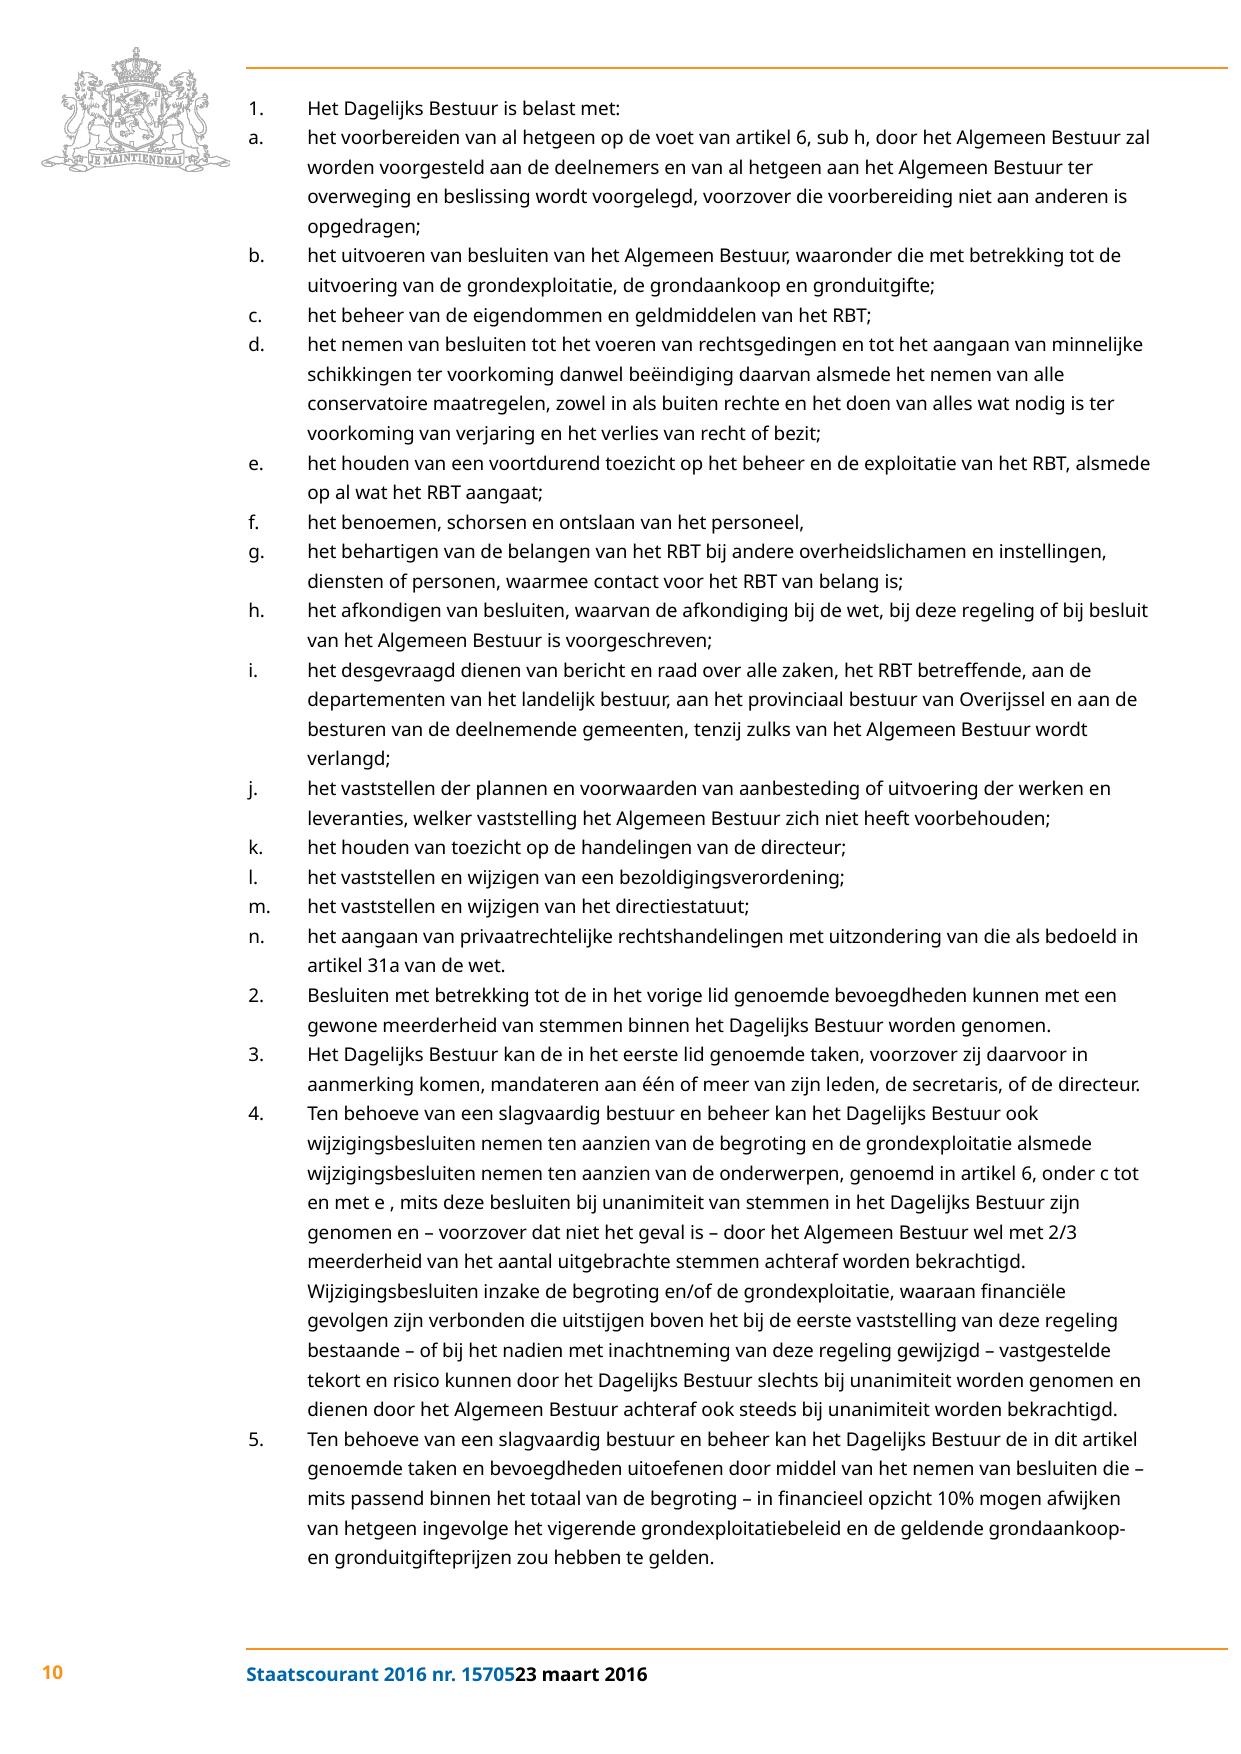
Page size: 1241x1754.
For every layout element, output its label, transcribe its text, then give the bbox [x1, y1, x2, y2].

list het vaststellen en wijzigen van het directiestatuut; [248, 893, 1152, 919]
list het houden van een voortdurend toezicht op het beheer en de exploitatie van het RBT, alsmede op al wat het RBT aangaat; [248, 450, 1152, 505]
list het benoemen, schorsen en ontslaan van het personeel, [248, 509, 1152, 535]
list het vaststellen der plannen en voorwaarden van aanbesteding of uitvoering der werken en leveranties, welker vaststelling het Algemeen Bestuur zich niet heeft voorbehouden; [248, 775, 1152, 831]
list Besluiten met betrekking tot de in het vorige lid genoemde bevoegdheden kunnen met een gewone meerderheid van stemmen binnen het Dagelijks Bestuur worden genomen. [248, 982, 1152, 1038]
list het voorbereiden van al hetgeen op de voet van artikel 6, sub h, door het Algemeen Bestuur zal worden voorgesteld aan de deelnemers en van al hetgeen aan het Algemeen Bestuur ter overweging en beslissing wordt voorgelegd, voorzover die voorbereiding niet aan anderen is opgedragen; [248, 124, 1152, 239]
list het nemen van besluiten tot het voeren van rechtsgedingen en tot het aangaan van minnelijke schikkingen ter voorkoming danwel beëindiging daarvan alsmede het nemen van alle conservatoire maatregelen, zowel in als buiten rechte en het doen van alles wat nodig is ter voorkoming van verjaring en het verlies van recht of bezit; [248, 331, 1152, 446]
list het desgevraagd dienen van bericht en raad over alle zaken, het RBT betreffende, aan de departementen van het landelijk bestuur, aan het provinciaal bestuur van Overijssel en aan de besturen van de deelnemende gemeenten, tenzij zulks van het Algemeen Bestuur wordt verlangd; [248, 657, 1152, 771]
list Ten behoeve van een slagvaardig bestuur en beheer kan het Dagelijks Bestuur ook wijzigingsbesluiten nemen ten aanzien van de begroting en de grondexploitatie alsmede wijzigingsbesluiten nemen ten aanzien van de onderwerpen, genoemd in artikel 6, onder c tot en met e , mits deze besluiten bij unanimiteit van stemmen in het Dagelijks Bestuur zijn genomen en – voorzover dat niet het geval is – door het Algemeen Bestuur wel met 2/3 meerderheid van het aantal uitgebrachte stemmen achteraf worden bekrachtigd. Wijzigingsbesluiten inzake de begroting en/of de grondexploitatie, waaraan financiële gevolgen zijn verbonden die uitstijgen boven het bij de eerste vaststelling van deze regeling bestaande – of bij het nadien met inachtneming van deze regeling gewijzigd – vastgestelde tekort en risico kunnen door het Dagelijks Bestuur slechts bij unanimiteit worden genomen en dienen door het Algemeen Bestuur achteraf ook steeds bij unanimiteit worden bekrachtigd. [248, 1101, 1152, 1422]
list het behartigen van de belangen van het RBT bij andere overheidslichamen en instellingen, diensten of personen, waarmee contact voor het RBT van belang is; [248, 538, 1152, 594]
list het vaststellen en wijzigen van een bezoldigingsverordening; [248, 864, 1152, 890]
list Het Dagelijks Bestuur kan de in het eerste lid genoemde taken, voorzover zij daarvoor in aanmerking komen, mandateren aan één of meer van zijn leden, de secretaris, of de directeur. [248, 1041, 1152, 1097]
picture [41, 47, 231, 172]
list het aangaan van privaatrechtelijke rechtshandelingen met uitzondering van die als bedoeld in artikel 31a van de wet. [248, 923, 1152, 978]
list Ten behoeve van een slagvaardig bestuur en beheer kan het Dagelijks Bestuur de in dit artikel genoemde taken en bevoegdheden uitoefenen door middel van het nemen van besluiten die – mits passend binnen het totaal van de begroting – in financieel opzicht 10% mogen afwijken van hetgeen ingevolge het vigerende grondexploitatiebeleid en de geldende grondaankoop- en gronduitgifteprijzen zou hebben te gelden. [248, 1426, 1152, 1570]
list Het Dagelijks Bestuur is belast met: [248, 95, 1152, 121]
list het houden van toezicht op de handelingen van de directeur; [248, 834, 1152, 860]
list het uitvoeren van besluiten van het Algemeen Bestuur, waaronder die met betrekking tot de uitvoering van de grondexploitatie, de grondaankoop en gronduitgifte; [248, 243, 1152, 298]
list het beheer van de eigendommen en geldmiddelen van het RBT; [248, 302, 1152, 328]
list het afkondigen van besluiten, waarvan de afkondiging bij de wet, bij deze regeling of bij besluit van het Algemeen Bestuur is voorgeschreven; [248, 598, 1152, 653]
